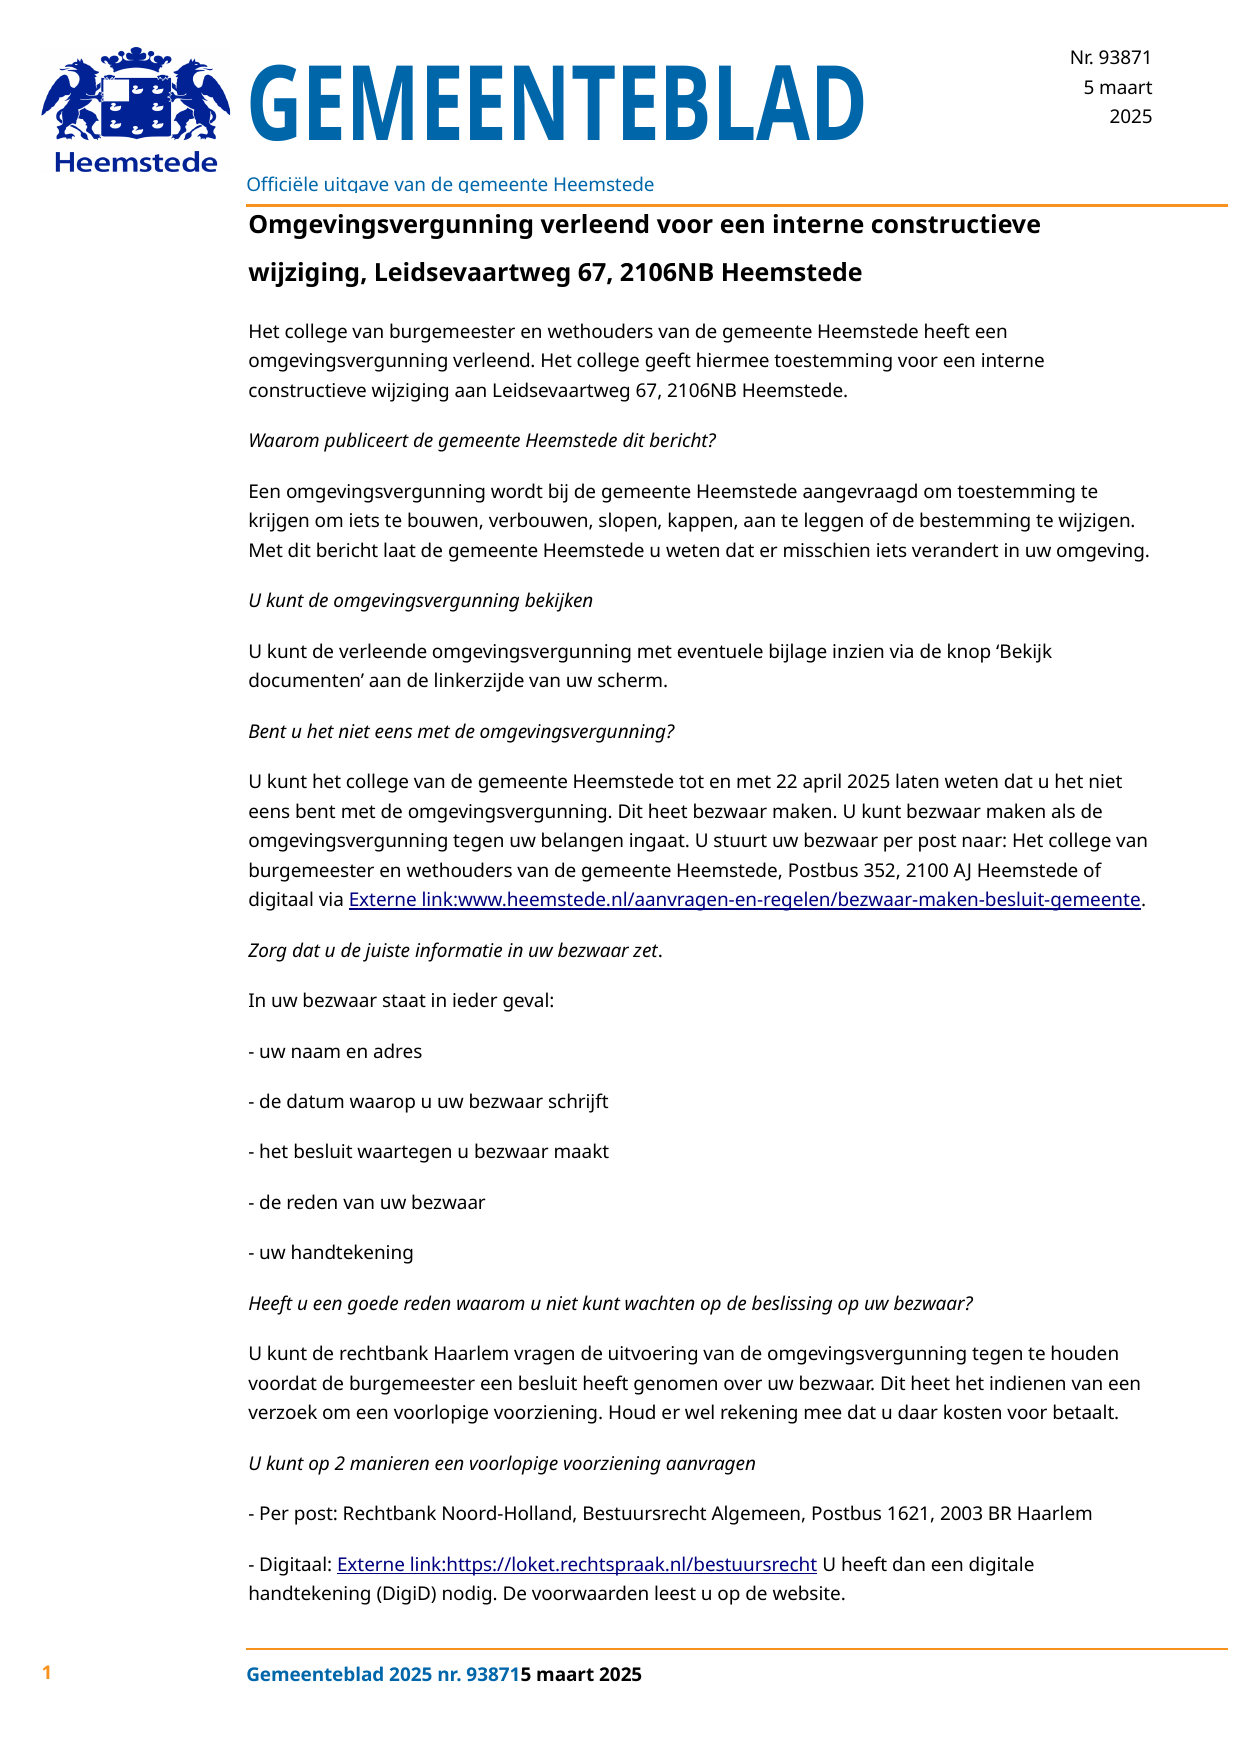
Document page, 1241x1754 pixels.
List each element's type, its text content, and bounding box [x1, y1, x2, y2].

text U kunt de verleende omgevingsvergunning met eventuele bijlage inzien via de knop ‘Bekijk documenten’ aan de linkerzijde van uw scherm. [248, 638, 1152, 693]
text In uw bezwaar staat in ieder geval: [248, 987, 1152, 1013]
text - de reden van uw bezwaar [248, 1189, 1152, 1215]
text - Digitaal: Externe link:https://loket.rechtspraak.nl/bestuursrecht U heeft dan een digitale handtekening (DigiD) nodig. De voorwaarden leest u op de website. [248, 1551, 1152, 1606]
text Omgevingsvergunning verleend voor een interne constructieve wijziging, Leidsevaartweg 67, 2106NB Heemstede [248, 207, 1152, 288]
text - uw naam en adres [248, 1038, 1152, 1064]
text - uw handtekening [248, 1239, 1152, 1265]
text U kunt de rechtbank Haarlem vragen de uitvoering van de omgevingsvergunning tegen te houden voordat de burgemeester een besluit heeft genomen over uw bezwaar. Dit heet het indienen van een verzoek om een voorlopige voorziening. Houd er wel rekening mee dat u daar kosten voor betaalt. [248, 1340, 1152, 1425]
text Zorg dat u de juiste informatie in uw bezwaar zet. [248, 937, 1152, 963]
text - de datum waarop u uw bezwaar schrijft [248, 1088, 1152, 1114]
text Bent u het niet eens met de omgevingsvergunning? [248, 718, 1152, 744]
text - Per post: Rechtbank Noord-Holland, Bestuursrecht Algemeen, Postbus 1621, 2003 BR Haarlem [248, 1500, 1152, 1526]
text - het besluit waartegen u bezwaar maakt [248, 1139, 1152, 1164]
text Een omgevingsvergunning wordt bij de gemeente Heemstede aangevraagd om toestemming te krijgen om iets te bouwen, verbouwen, slopen, kappen, aan te leggen of de bestemming te wijzigen. Met dit bericht laat de gemeente Heemstede u weten dat er misschien iets verandert in uw omgeving. [248, 478, 1152, 563]
text Heeft u een goede reden waarom u niet kunt wachten op de beslissing op uw bezwaar? [248, 1290, 1152, 1316]
text U kunt het college van de gemeente Heemstede tot en met 22 april 2025 laten weten dat u het niet eens bent met de omgevingsvergunning. Dit heet bezwaar maken. U kunt bezwaar maken als de omgevingsvergunning tegen uw belangen ingaat. U stuurt uw bezwaar per post naar: Het college van burgemeester en wethouders van de gemeente Heemstede, Postbus 352, 2100 AJ Heemstede of digitaal via Externe link:www.heemstede.nl/aanvragen-en-regelen/bezwaar-maken-besluit-gemeente. [248, 768, 1152, 912]
text U kunt de omgevingsvergunning bekijken [248, 587, 1152, 613]
text Waarom publiceert de gemeente Heemstede dit bericht? [248, 427, 1152, 453]
text U kunt op 2 manieren een voorlopige voorziening aanvragen [248, 1450, 1152, 1476]
picture [41, 47, 231, 172]
text Het college van burgemeester en wethouders van de gemeente Heemstede heeft een omgevingsvergunning verleend. Het college geeft hiermee toestemming voor een interne constructieve wijziging aan Leidsevaartweg 67, 2106NB Heemstede. [248, 318, 1152, 403]
